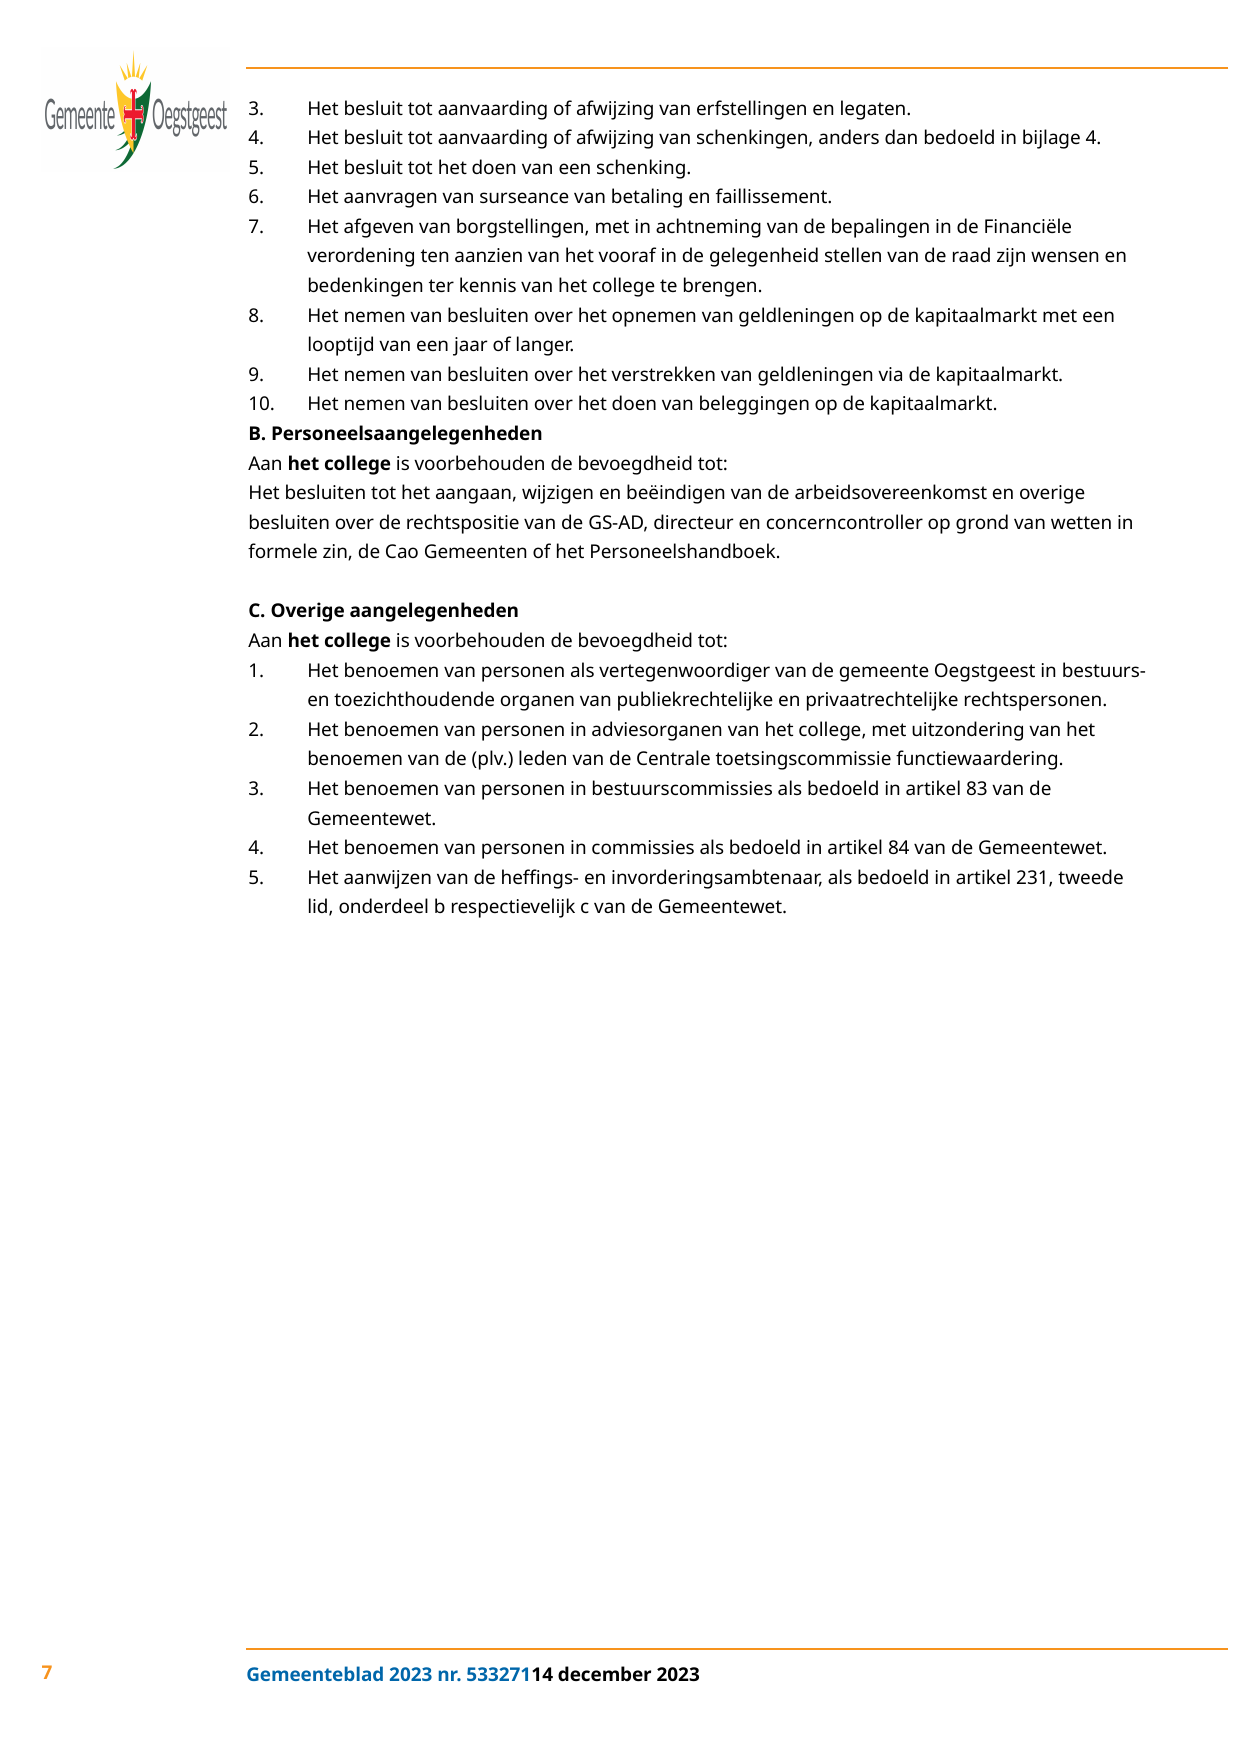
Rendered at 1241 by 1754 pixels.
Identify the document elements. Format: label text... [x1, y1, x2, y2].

text B. Personeelsaangelegenheden [248, 420, 1152, 446]
text Het besluiten tot het aangaan, wijzigen en beëindigen van de arbeidsovereenkomst en overige besluiten over de rechtspositie van de GS-AD, directeur en concerncontroller op grond van wetten in formele zin, de Cao Gemeenten of het Personeelshandboek. [248, 479, 1152, 564]
list Het aanwijzen van de heffings- en invorderingsambtenaar, als bedoeld in artikel 231, tweede lid, onderdeel b respectievelijk c van de Gemeentewet. [248, 864, 1152, 919]
list Het benoemen van personen in commissies als bedoeld in artikel 84 van de Gemeentewet. [248, 834, 1152, 860]
text Aan het college is voorbehouden de bevoegdheid tot: [248, 627, 1152, 653]
list Het benoemen van personen in bestuurscommissies als bedoeld in artikel 83 van de Gemeentewet. [248, 775, 1152, 831]
list Het besluit tot het doen van een schenking. [248, 154, 1152, 180]
list Het afgeven van borgstellingen, met in achtneming van de bepalingen in de Financiële verordening ten aanzien van het vooraf in de gelegenheid stellen van de raad zijn wensen en bedenkingen ter kennis van het college te brengen. [248, 213, 1152, 298]
list Het besluit tot aanvaarding of afwijzing van erfstellingen en legaten. [248, 95, 1152, 121]
list Het nemen van besluiten over het opnemen van geldleningen op de kapitaalmarkt met een looptijd van een jaar of langer. [248, 302, 1152, 357]
list Het benoemen van personen in adviesorganen van het college, met uitzondering van het benoemen van de (plv.) leden van de Centrale toetsingscommissie functiewaardering. [248, 716, 1152, 771]
picture [41, 47, 231, 172]
text Aan het college is voorbehouden de bevoegdheid tot: [248, 450, 1152, 476]
text C. Overige aangelegenheden [248, 598, 1152, 623]
list Het besluit tot aanvaarding of afwijzing van schenkingen, anders dan bedoeld in bijlage 4. [248, 124, 1152, 150]
list Het nemen van besluiten over het verstrekken van geldleningen via de kapitaalmarkt. [248, 361, 1152, 387]
list Het benoemen van personen als vertegenwoordiger van de gemeente Oegstgeest in bestuurs- en toezichthoudende organen van publiekrechtelijke en privaatrechtelijke rechtspersonen. [248, 657, 1152, 712]
list Het nemen van besluiten over het doen van beleggingen op de kapitaalmarkt. [248, 391, 1152, 416]
list Het aanvragen van surseance van betaling en faillissement. [248, 183, 1152, 209]
